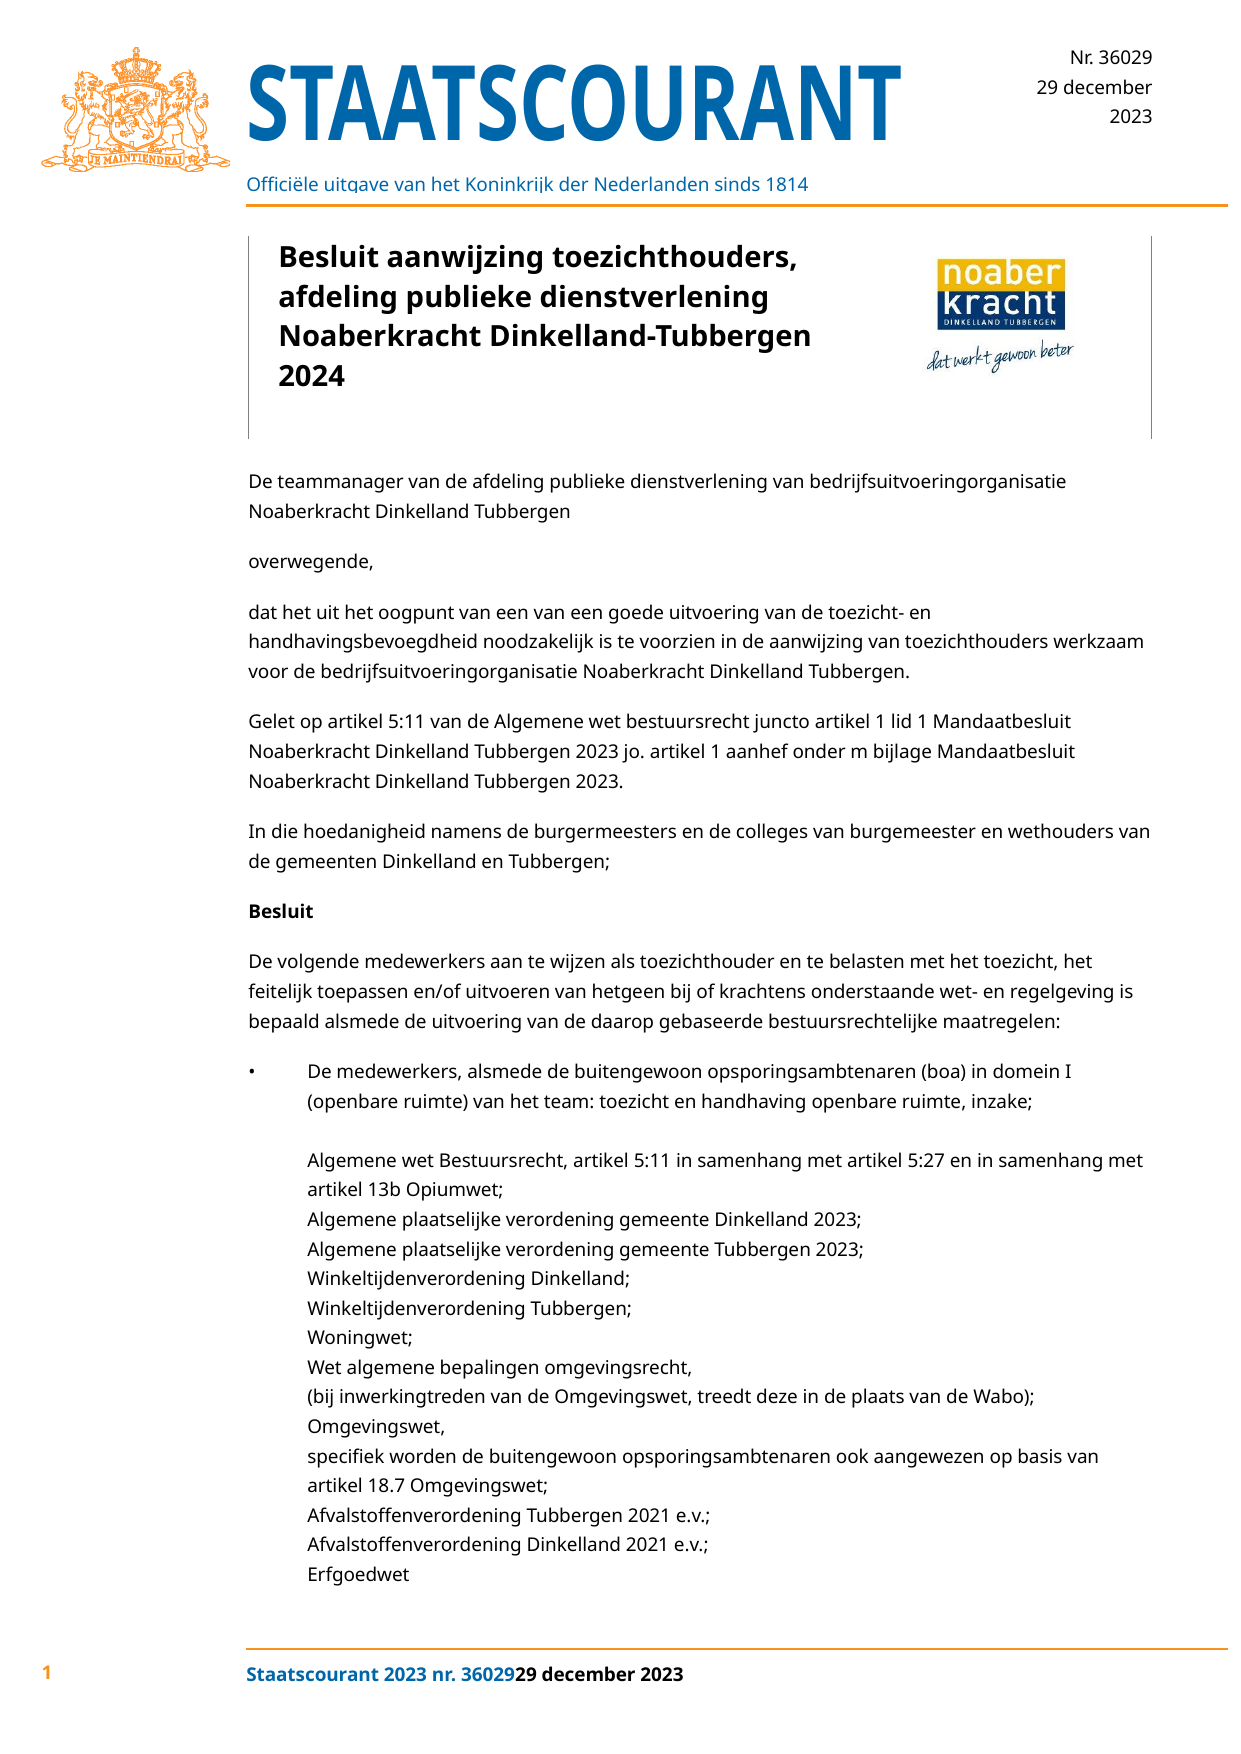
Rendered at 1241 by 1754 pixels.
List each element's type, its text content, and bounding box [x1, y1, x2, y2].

text De volgende medewerkers aan te wijzen als toezichthouder en te belasten met het toezicht, het feitelijk toepassen en/of uitvoeren van hetgeen bij of krachtens onderstaande wet- en regelgeving is bepaald alsmede de uitvoering van de daarop gebaseerde bestuursrechtelijke maatregelen: [248, 949, 1152, 1033]
text De teammanager van de afdeling publieke dienstverlening van bedrijfsuitvoeringorganisatie Noaberkracht Dinkelland Tubbergen [248, 469, 1152, 524]
table_header [850, 236, 912, 413]
list Algemene wet Bestuursrecht, artikel 5:11 in samenhang met artikel 5:27 en in samenhang met artikel 13b Opiumwet; [248, 1147, 1152, 1202]
list Omgevingswet, [248, 1413, 1152, 1439]
list specifiek worden de buitengewoon opsporingsambtenaren ook aangewezen op basis van artikel 18.7 Omgevingswet; [248, 1443, 1152, 1498]
table_header [850, 414, 1151, 439]
list Woningwet; [248, 1324, 1152, 1350]
text overwegende, [248, 549, 1152, 574]
list Wet algemene bepalingen omgevingsrecht, [248, 1354, 1152, 1380]
list Erfgoedwet [248, 1561, 1152, 1587]
picture [41, 47, 231, 172]
list Winkeltijdenverordening Tubbergen; [248, 1295, 1152, 1321]
text Besluit [248, 898, 1152, 924]
table_header [1090, 236, 1151, 413]
list Algemene plaatselijke verordening gemeente Tubbergen 2023; [248, 1236, 1152, 1261]
text dat het uit het oogpunt van een van een goede uitvoering van de toezicht- en handhavingsbevoegdheid noodzakelijk is te voorzien in de aanwijzing van toezichthouders werkzaam voor de bedrijfsuitvoeringorganisatie Noaberkracht Dinkelland Tubbergen. [248, 599, 1152, 684]
list (bij inwerkingtreden van de Omgevingswet, treedt deze in de plaats van de Wabo); [248, 1384, 1152, 1409]
text In die hoedanigheid namens de burgermeesters en de colleges van burgemeester en wethouders van de gemeenten Dinkelland en Tubbergen; [248, 818, 1152, 873]
list Afvalstoffenverordening Dinkelland 2021 e.v.; [248, 1532, 1152, 1557]
list Algemene plaatselijke verordening gemeente Dinkelland 2023; [248, 1206, 1152, 1232]
table_header Besluit aanwijzing toezichthouders, afdeling publieke dienstverlening Noaberkracht Dinkelland-Tubbergen 2024 [249, 236, 850, 439]
text Gelet op artikel 5:11 van de Algemene wet bestuursrecht juncto artikel 1 lid 1 Mandaatbesluit Noaberkracht Dinkelland Tubbergen 2023 jo. artikel 1 aanhef onder m bijlage Mandaatbesluit Noaberkracht Dinkelland Tubbergen 2023. [248, 709, 1152, 793]
picture [912, 236, 1090, 414]
list Winkeltijdenverordening Dinkelland; [248, 1265, 1152, 1291]
list Afvalstoffenverordening Tubbergen 2021 e.v.; [248, 1502, 1152, 1528]
list De medewerkers, alsmede de buitengewoon opsporingsambtenaren (boa) in domein I (openbare ruimte) van het team: toezicht en handhaving openbare ruimte, inzake; [248, 1058, 1152, 1113]
